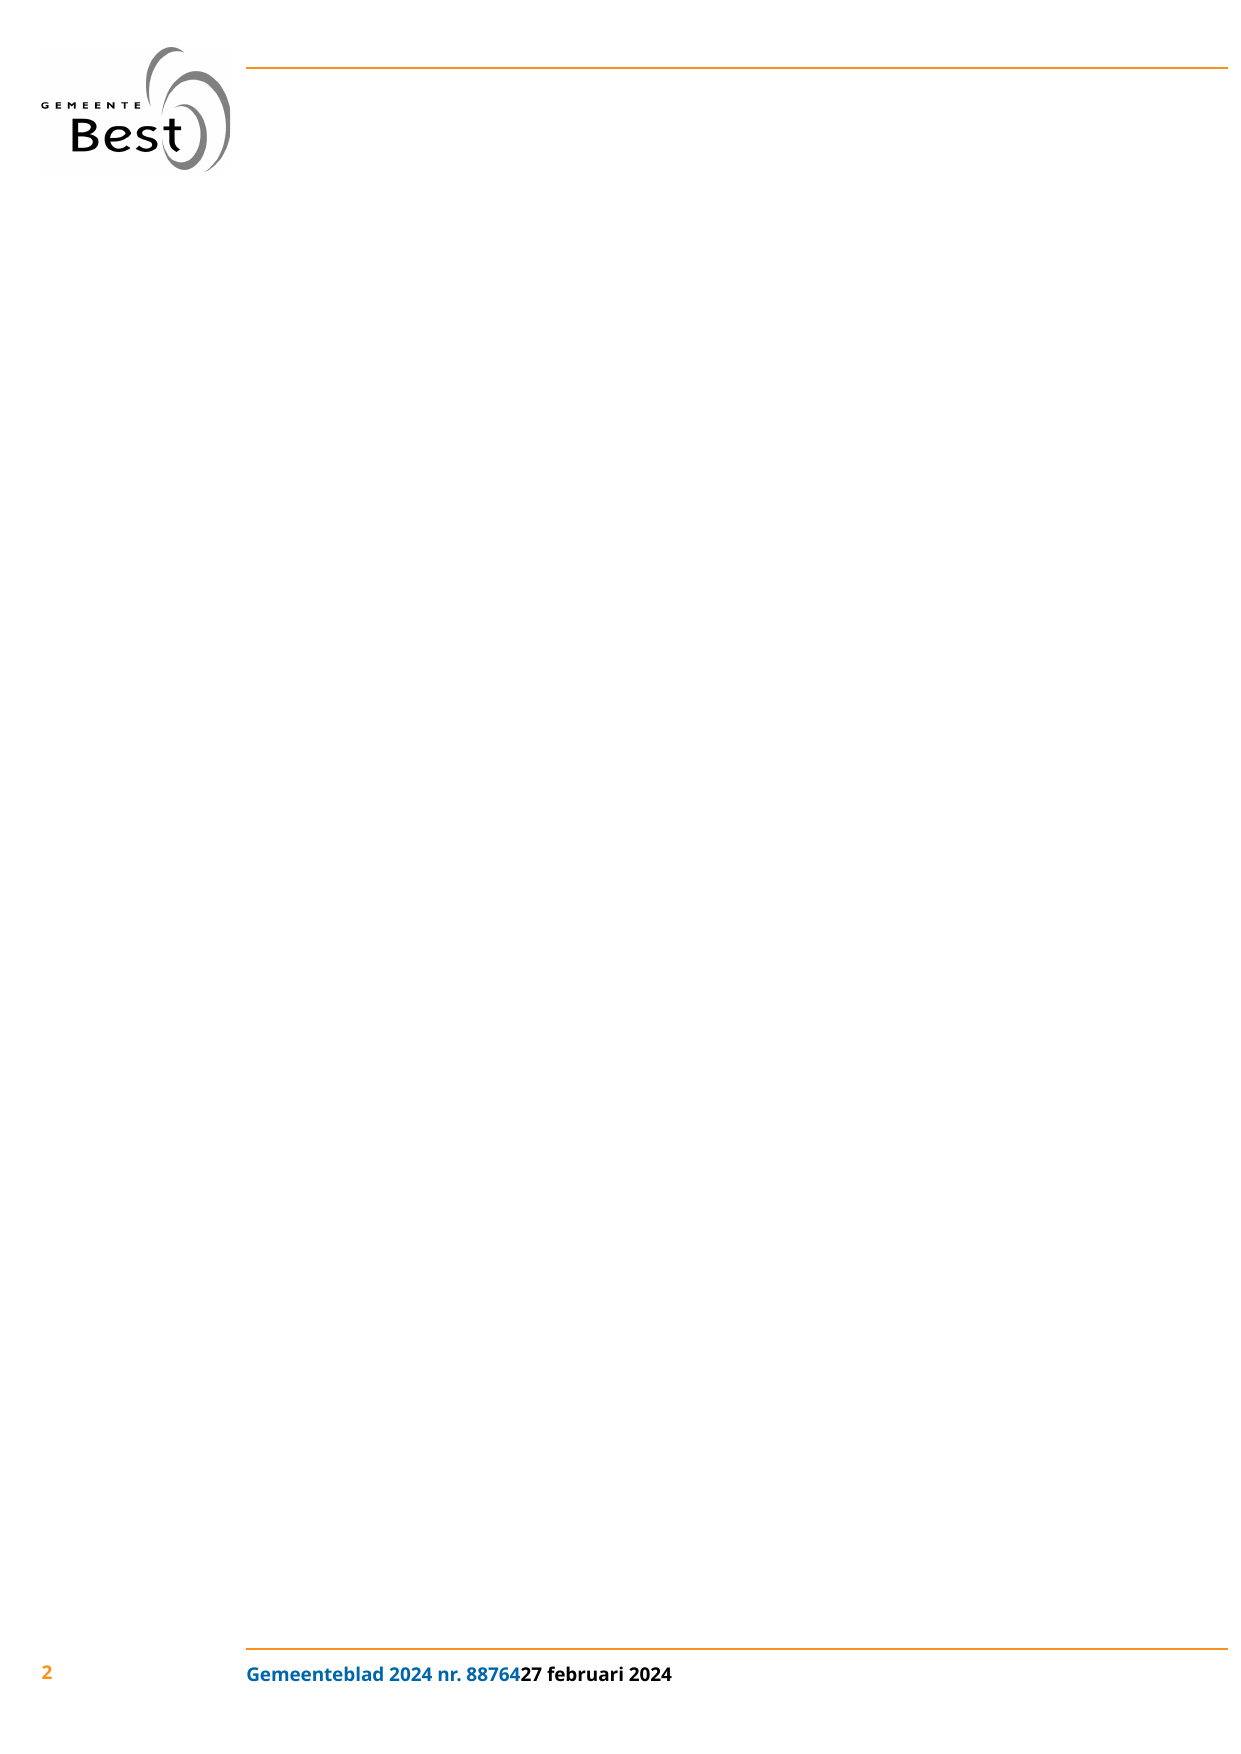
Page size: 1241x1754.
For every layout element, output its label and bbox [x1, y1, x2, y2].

picture [41, 47, 231, 172]
